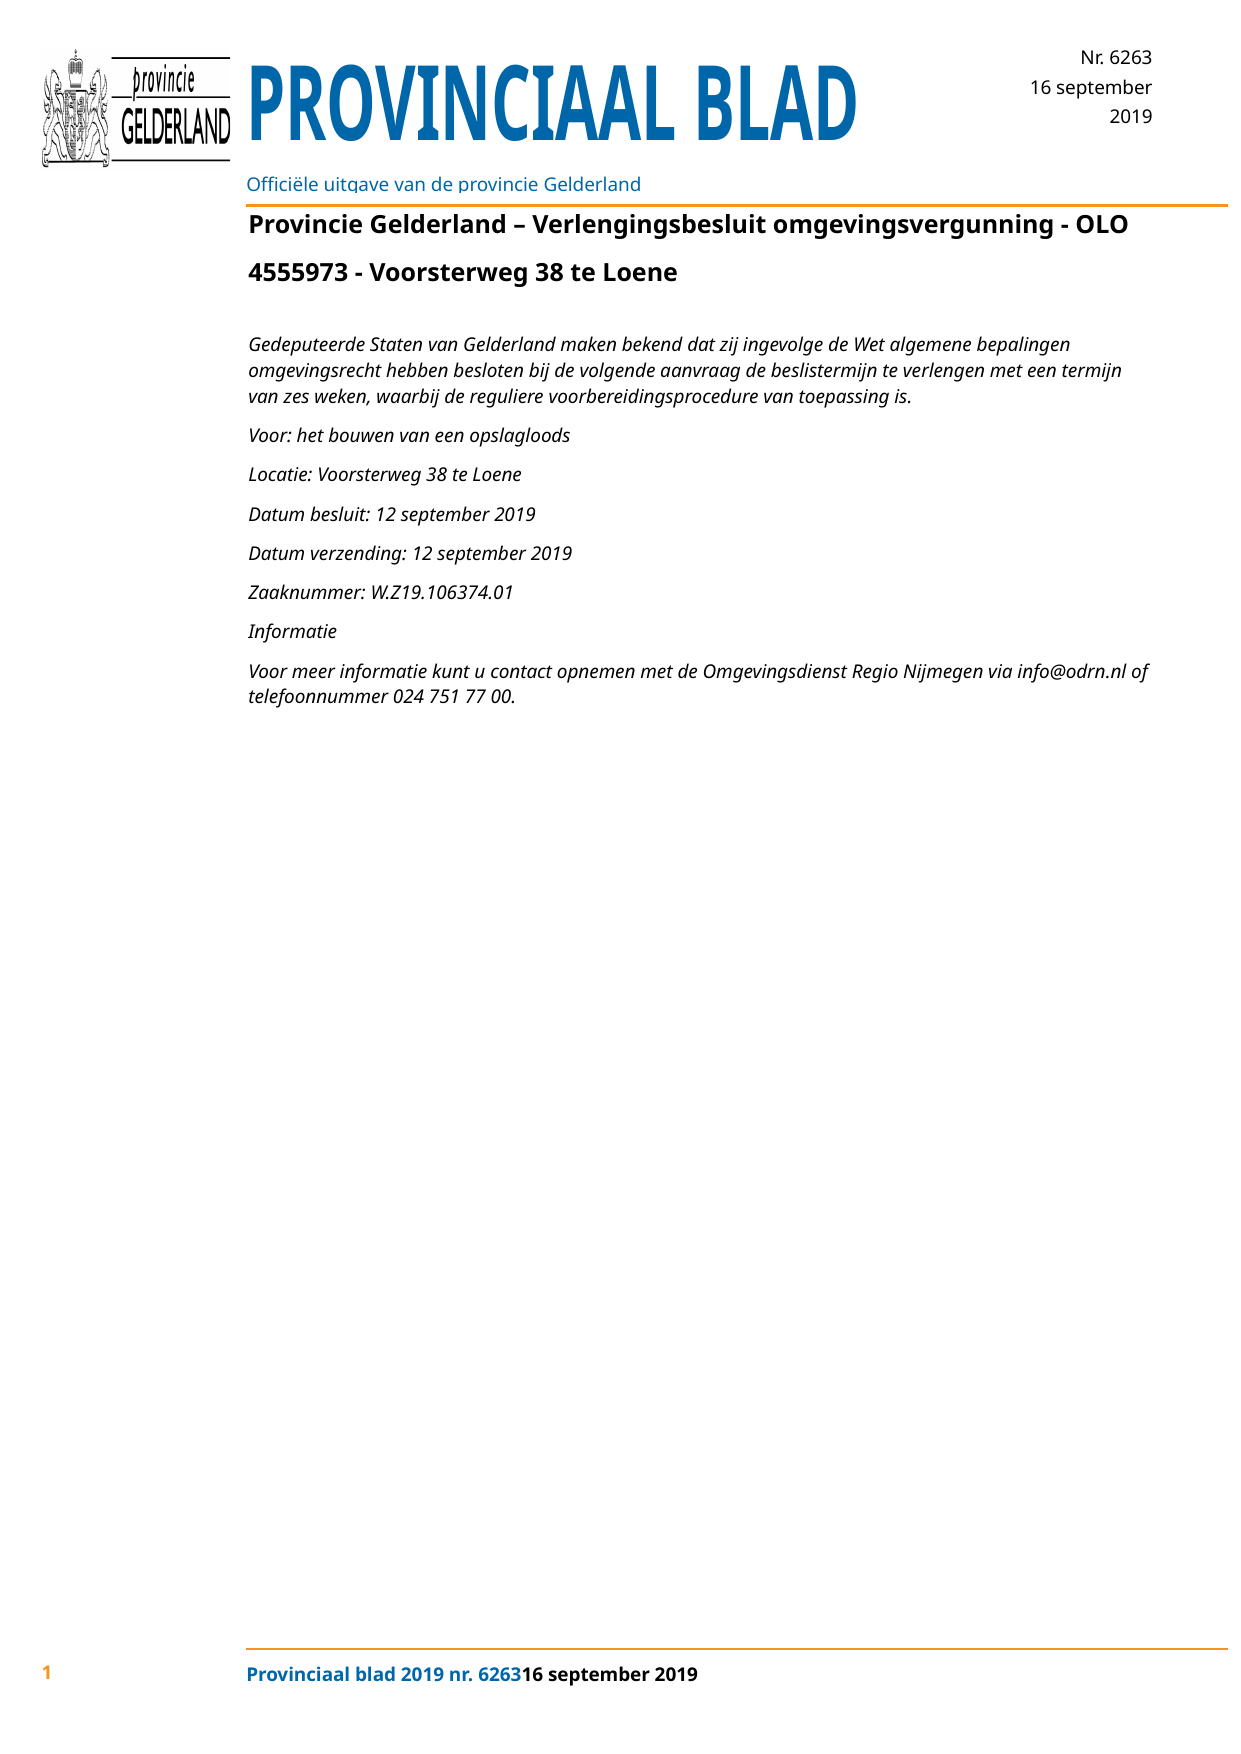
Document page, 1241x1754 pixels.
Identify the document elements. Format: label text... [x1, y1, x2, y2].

text Locatie: Voorsterweg 38 te Loene [248, 461, 1152, 487]
text Voor: het bouwen van een opslagloods [248, 422, 1152, 448]
text Datum besluit: 12 september 2019 [248, 501, 1152, 526]
text Provincie Gelderland – Verlengingsbesluit omgevingsvergunning - OLO 4555973 - Voorsterweg 38 te Loene [248, 207, 1152, 288]
text Gedeputeerde Staten van Gelderland maken bekend dat zij ingevolge de Wet algemene bepalingen omgevingsrecht hebben besloten bij de volgende aanvraag de beslistermijn te verlengen met een termijn van zes weken, waarbij de reguliere voorbereidingsprocedure van toepassing is. [248, 331, 1152, 409]
picture [41, 47, 231, 172]
text Informatie [248, 618, 1152, 644]
text Voor meer informatie kunt u contact opnemen met de Omgevingsdienst Regio Nijmegen via info@odrn.nl of telefoonnummer 024 751 77 00. [248, 658, 1152, 709]
text Datum verzending: 12 september 2019 [248, 540, 1152, 566]
text Zaaknummer: W.Z19.106374.01 [248, 579, 1152, 605]
